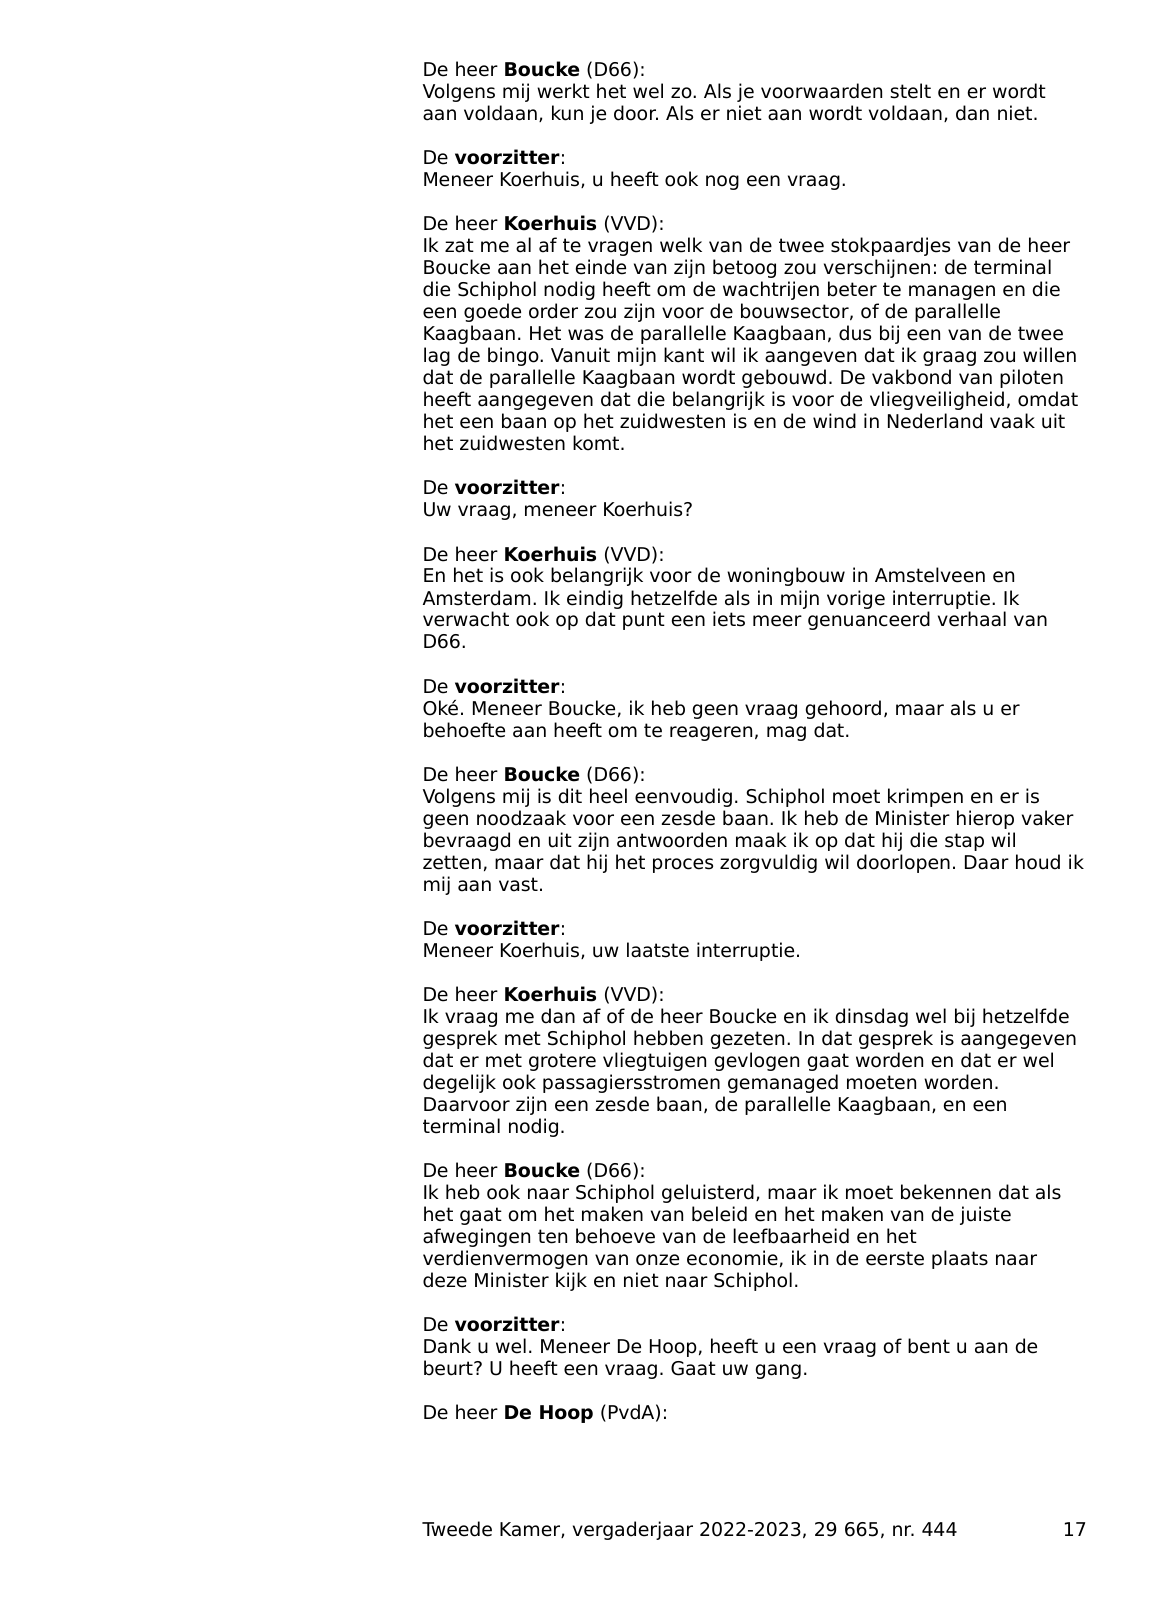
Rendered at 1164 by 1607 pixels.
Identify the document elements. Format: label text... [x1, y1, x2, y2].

text Ik heb ook naar Schiphol geluisterd, maar ik moet bekennen dat als het gaat om het maken van beleid en het maken van de juiste afwegingen ten behoeve van de leefbaarheid en het verdienvermogen van onze economie, ik in de eerste plaats naar deze Minister kijk en niet naar Schiphol. [422, 1182, 1087, 1292]
text Dank u wel. Meneer De Hoop, heeft u een vraag of bent u aan de beurt? U heeft een vraag. Gaat uw gang. [422, 1336, 1087, 1380]
text De heer Koerhuis (VVD): [422, 213, 1087, 235]
text Ik vraag me dan af of de heer Boucke en ik dinsdag wel bij hetzelfde gesprek met Schiphol hebben gezeten. In dat gesprek is aangegeven dat er met grotere vliegtuigen gevlogen gaat worden en dat er wel degelijk ook passagiersstromen gemanaged moeten worden. Daarvoor zijn een zesde baan, de parallelle Kaagbaan, en een terminal nodig. [422, 1006, 1087, 1138]
text De voorzitter: [422, 477, 1087, 499]
text De heer Koerhuis (VVD): [422, 984, 1087, 1006]
text Meneer Koerhuis, u heeft ook nog een vraag. [422, 169, 1087, 191]
text Meneer Koerhuis, uw laatste interruptie. [422, 940, 1087, 962]
text De heer Koerhuis (VVD): [422, 543, 1087, 565]
text Volgens mij is dit heel eenvoudig. Schiphol moet krimpen en er is geen noodzaak voor een zesde baan. Ik heb de Minister hierop vaker bevraagd en uit zijn antwoorden maak ik op dat hij die stap wil zetten, maar dat hij het proces zorgvuldig wil doorlopen. Daar houd ik mij aan vast. [422, 786, 1087, 896]
text En het is ook belangrijk voor de woningbouw in Amstelveen en Amsterdam. Ik eindig hetzelfde als in mijn vorige interruptie. Ik verwacht ook op dat punt een iets meer genuanceerd verhaal van D66. [422, 565, 1087, 653]
text De heer Boucke (D66): [422, 1160, 1087, 1182]
text Uw vraag, meneer Koerhuis? [422, 499, 1087, 521]
text Volgens mij werkt het wel zo. Als je voorwaarden stelt en er wordt aan voldaan, kun je door. Als er niet aan wordt voldaan, dan niet. [422, 81, 1087, 125]
text De heer De Hoop (PvdA): [422, 1402, 1087, 1424]
text De voorzitter: [422, 147, 1087, 169]
text De voorzitter: [422, 676, 1087, 697]
text De heer Boucke (D66): [422, 59, 1087, 81]
text Ik zat me al af te vragen welk van de twee stokpaardjes van de heer Boucke aan het einde van zijn betoog zou verschijnen: de terminal die Schiphol nodig heeft om de wachtrijen beter te managen en die een goede order zou zijn voor de bouwsector, of de parallelle Kaagbaan. Het was de parallelle Kaagbaan, dus bij een van de twee lag de bingo. Vanuit mijn kant wil ik aangeven dat ik graag zou willen dat de parallelle Kaagbaan wordt gebouwd. De vakbond van piloten heeft aangegeven dat die belangrijk is voor de vliegveiligheid, omdat het een baan op het zuidwesten is en de wind in Nederland vaak uit het zuidwesten komt. [422, 235, 1087, 455]
text De voorzitter: [422, 918, 1087, 940]
text De voorzitter: [422, 1314, 1087, 1336]
text Oké. Meneer Boucke, ik heb geen vraag gehoord, maar als u er behoefte aan heeft om te reageren, mag dat. [422, 697, 1087, 741]
text De heer Boucke (D66): [422, 764, 1087, 786]
